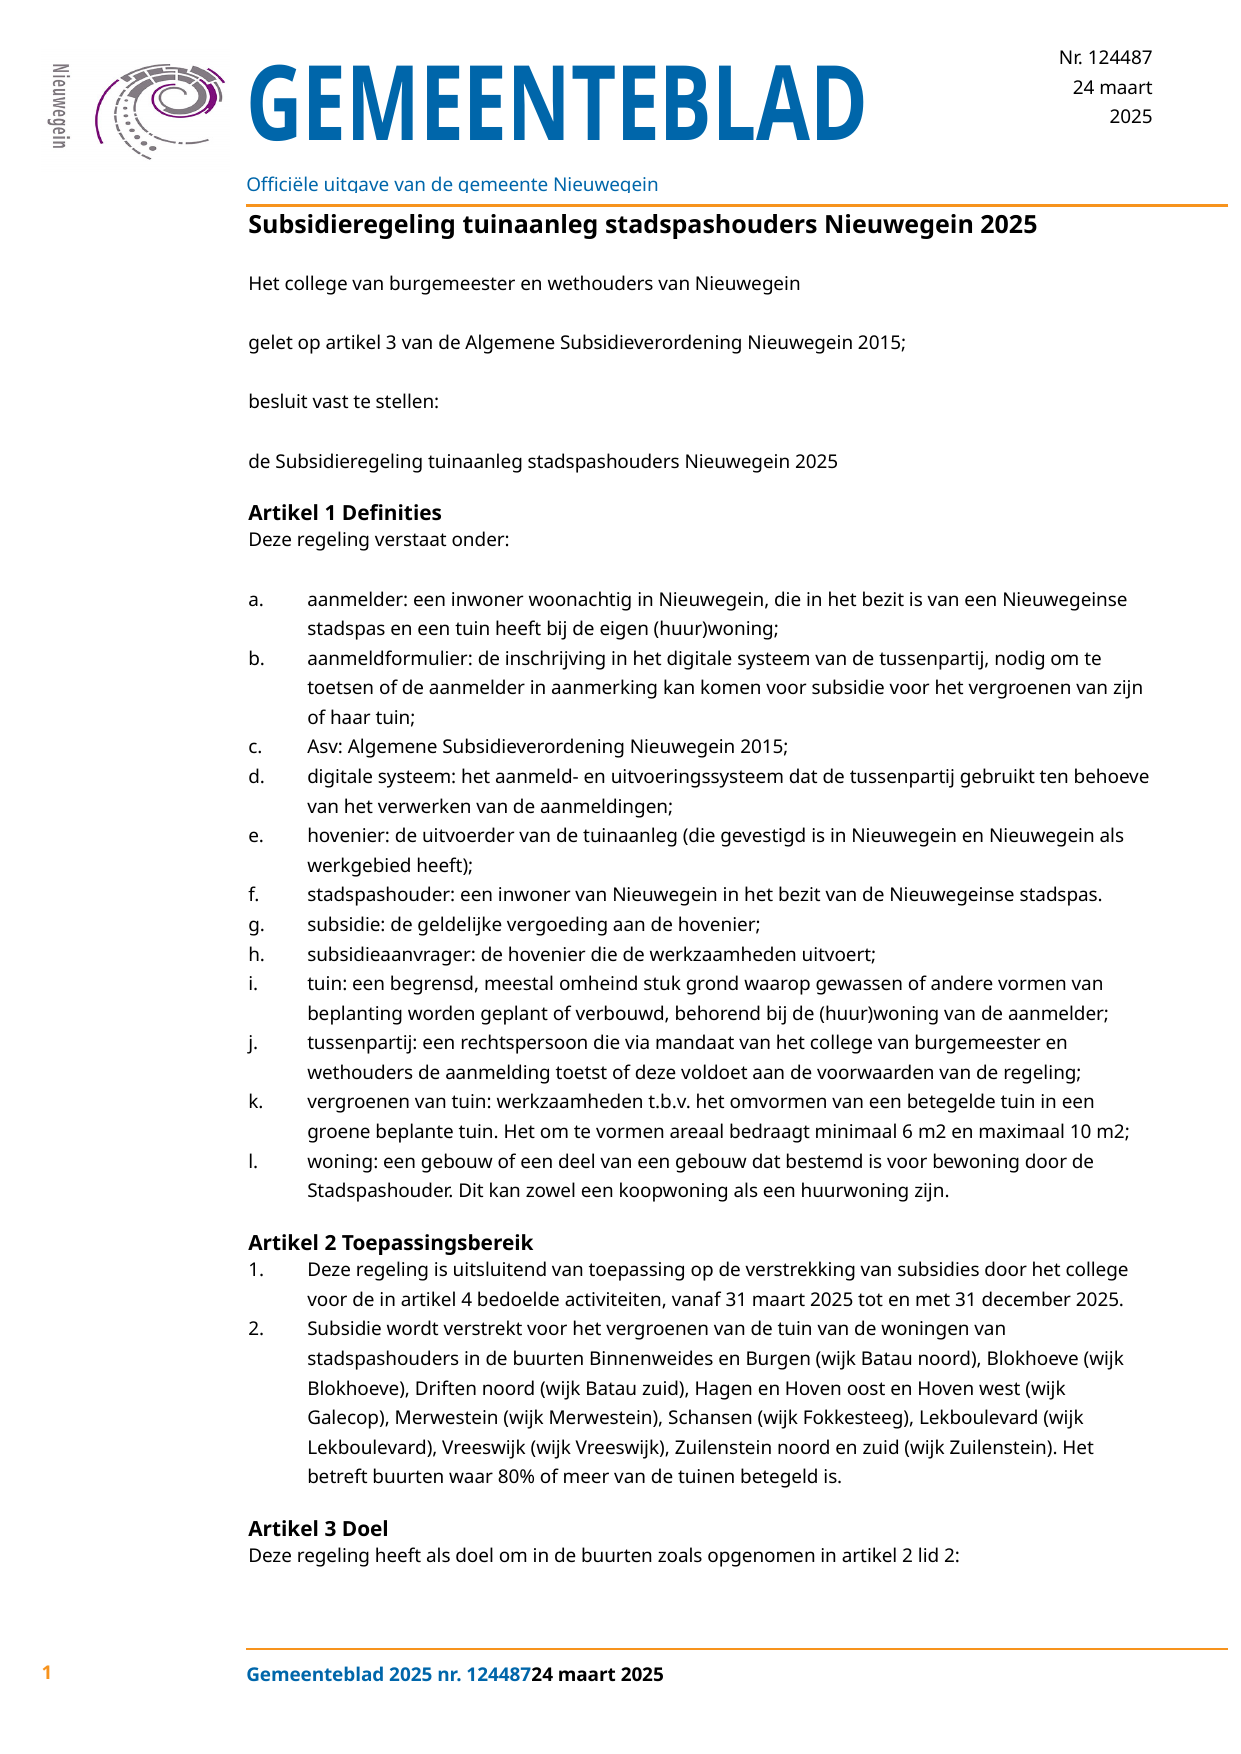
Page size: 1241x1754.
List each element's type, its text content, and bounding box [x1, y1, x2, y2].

list woning: een gebouw of een deel van een gebouw dat bestemd is voor bewoning door de Stadspashouder. Dit kan zowel een koopwoning als een huurwoning zijn. [248, 1148, 1152, 1203]
list aanmelder: een inwoner woonachtig in Nieuwegein, die in het bezit is van een Nieuwegeinse stadspas en een tuin heeft bij de eigen (huur)woning; [248, 586, 1152, 641]
text de Subsidieregeling tuinaanleg stadspashouders Nieuwegein 2025 [248, 448, 1152, 473]
text Artikel 1 Definities [248, 498, 1152, 527]
text Deze regeling heeft als doel om in de buurten zoals opgenomen in artikel 2 lid 2: [248, 1542, 1152, 1568]
text Artikel 2 Toepassingsbereik [248, 1228, 1152, 1256]
list subsidie: de geldelijke vergoeding aan de hovenier; [248, 911, 1152, 937]
list stadspashouder: een inwoner van Nieuwegein in het bezit van de Nieuwegeinse stadspas. [248, 882, 1152, 907]
list Deze regeling is uitsluitend van toepassing op de verstrekking van subsidies door het college voor de in artikel 4 bedoelde activiteiten, vanaf 31 maart 2025 tot en met 31 december 2025. [248, 1256, 1152, 1312]
text Deze regeling verstaat onder: [248, 527, 1152, 552]
text besluit vast te stellen: [248, 389, 1152, 414]
list aanmeldformulier: de inschrijving in het digitale systeem van de tussenpartij, nodig om te toetsen of de aanmelder in aanmerking kan komen voor subsidie voor het vergroenen van zijn of haar tuin; [248, 645, 1152, 730]
text Subsidieregeling tuinaanleg stadspashouders Nieuwegein 2025 [248, 207, 1152, 241]
text Artikel 3 Doel [248, 1514, 1152, 1542]
list subsidieaanvrager: de hovenier die de werkzaamheden uitvoert; [248, 941, 1152, 967]
text Het college van burgemeester en wethouders van Nieuwegein [248, 270, 1152, 296]
list Asv: Algemene Subsidieverordening Nieuwegein 2015; [248, 734, 1152, 759]
list hovenier: de uitvoerder van de tuinaanleg (die gevestigd is in Nieuwegein en Nieuwegein als werkgebied heeft); [248, 822, 1152, 878]
picture [41, 47, 231, 172]
list vergroenen van tuin: werkzaamheden t.b.v. het omvormen van een betegelde tuin in een groene beplante tuin. Het om te vormen areaal bedraagt minimaal 6 m2 en maximaal 10 m2; [248, 1089, 1152, 1144]
list tuin: een begrensd, meestal omheind stuk grond waarop gewassen of andere vormen van beplanting worden geplant of verbouwd, behorend bij de (huur)woning van de aanmelder; [248, 970, 1152, 1026]
list tussenpartij: een rechtspersoon die via mandaat van het college van burgemeester en wethouders de aanmelding toetst of deze voldoet aan de voorwaarden van de regeling; [248, 1029, 1152, 1085]
list Subsidie wordt verstrekt voor het vergroenen van de tuin van de woningen van stadspashouders in de buurten Binnenweides en Burgen (wijk Batau noord), Blokhoeve (wijk Blokhoeve), Driften noord (wijk Batau zuid), Hagen en Hoven oost en Hoven west (wijk Galecop), Merwestein (wijk Merwestein), Schansen (wijk Fokkesteeg), Lekboulevard (wijk Lekboulevard), Vreeswijk (wijk Vreeswijk), Zuilenstein noord en zuid (wijk Zuilenstein). Het betreft buurten waar 80% of meer van de tuinen betegeld is. [248, 1316, 1152, 1489]
text gelet op artikel 3 van de Algemene Subsidieverordening Nieuwegein 2015; [248, 329, 1152, 355]
list digitale systeem: het aanmeld- en uitvoeringssysteem dat de tussenpartij gebruikt ten behoeve van het verwerken van de aanmeldingen; [248, 763, 1152, 819]
